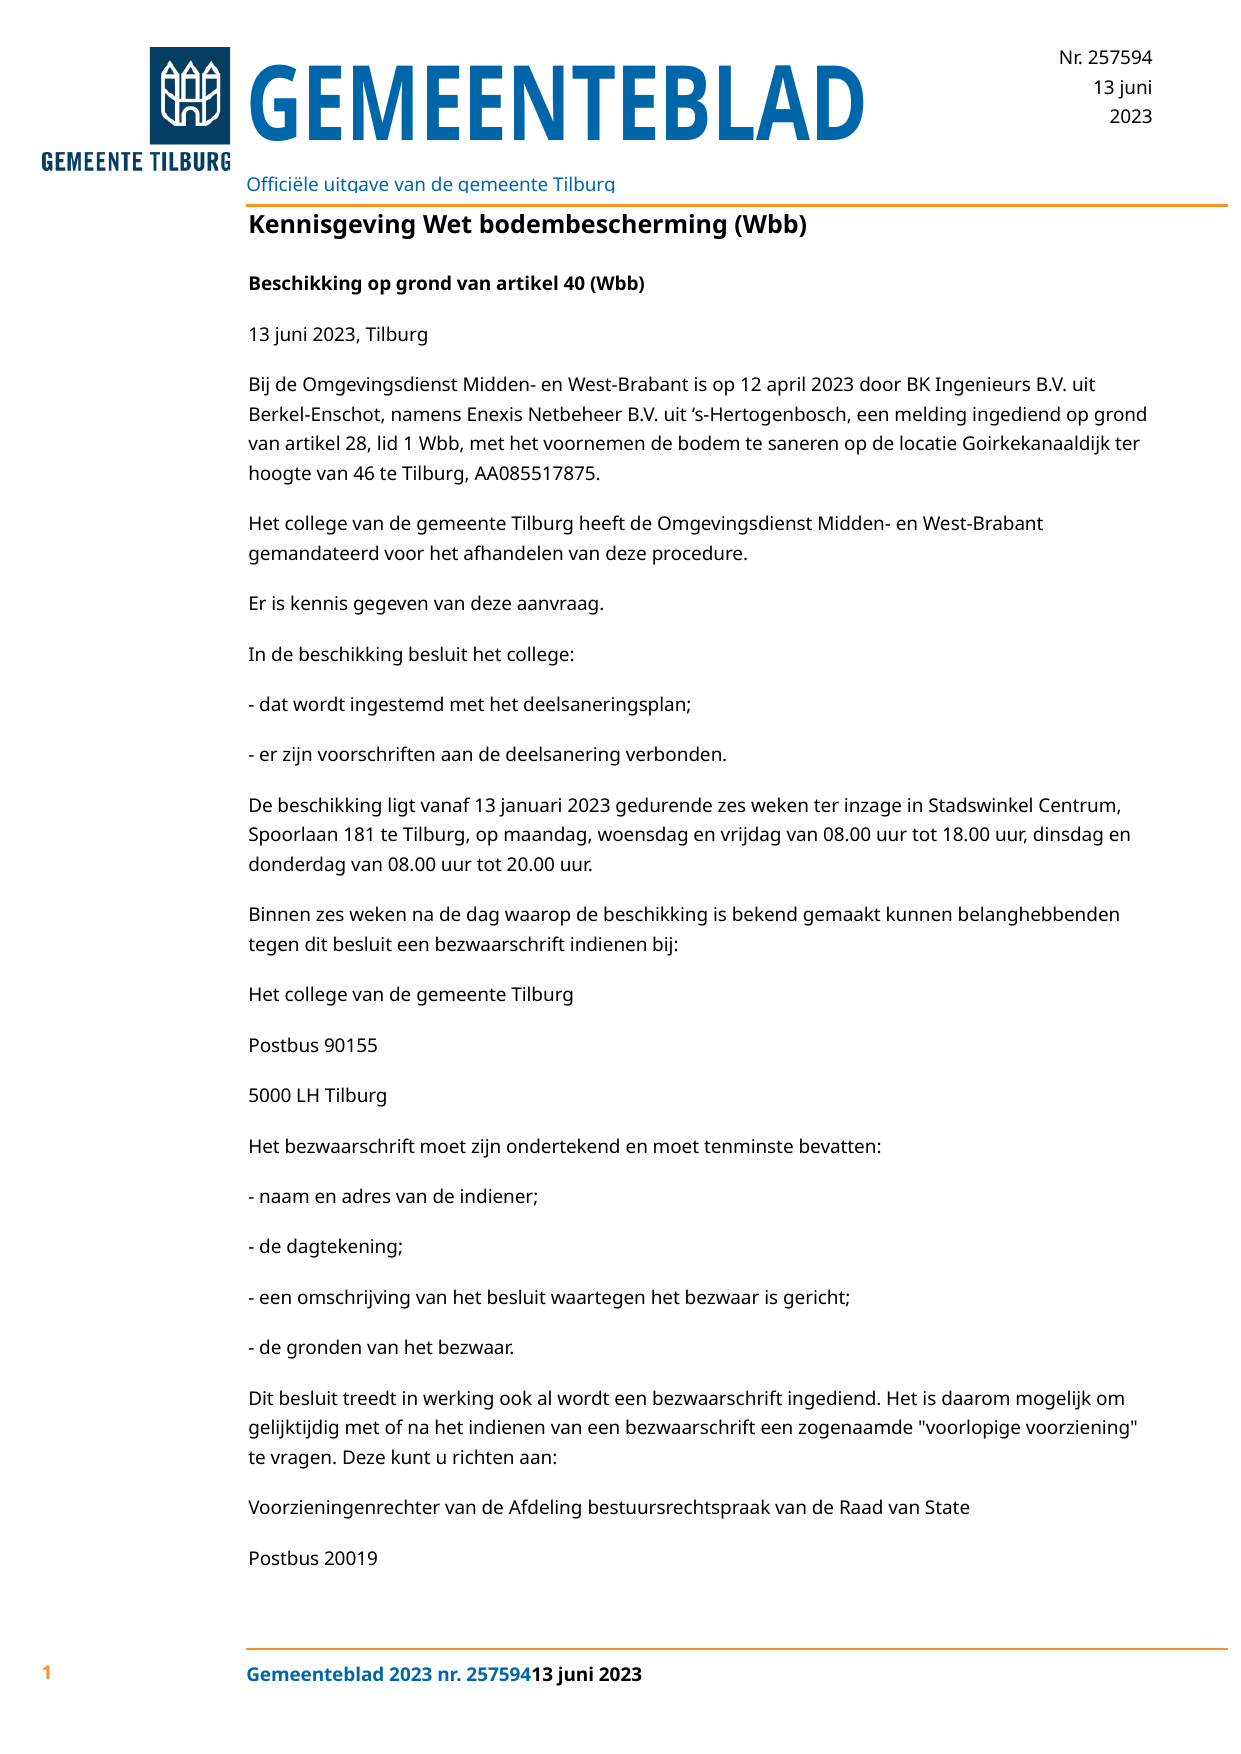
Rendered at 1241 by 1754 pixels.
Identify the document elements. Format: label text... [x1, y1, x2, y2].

text In de beschikking besluit het college: [248, 641, 1152, 666]
text Er is kennis gegeven van deze aanvraag. [248, 590, 1152, 616]
text Voorzieningenrechter van de Afdeling bestuursrechtspraak van de Raad van State [248, 1494, 1152, 1520]
text Postbus 90155 [248, 1032, 1152, 1058]
text Kennisgeving Wet bodembescherming (Wbb) [248, 207, 1152, 241]
text - naam en adres van de indiener; [248, 1183, 1152, 1209]
text Binnen zes weken na de dag waarop de beschikking is bekend gemaakt kunnen belanghebbenden tegen dit besluit een bezwaarschrift indienen bij: [248, 902, 1152, 957]
text Het college van de gemeente Tilburg [248, 982, 1152, 1007]
text - de dagtekening; [248, 1234, 1152, 1259]
picture [41, 47, 231, 172]
text Het college van de gemeente Tilburg heeft de Omgevingsdienst Midden- en West-Brabant gemandateerd voor het afhandelen van deze procedure. [248, 510, 1152, 566]
text Beschikking op grond van artikel 40 (Wbb) [248, 270, 1152, 296]
text De beschikking ligt vanaf 13 januari 2023 gedurende zes weken ter inzage in Stadswinkel Centrum, Spoorlaan 181 te Tilburg, op maandag, woensdag en vrijdag van 08.00 uur tot 18.00 uur, dinsdag en donderdag van 08.00 uur tot 20.00 uur. [248, 792, 1152, 877]
text - de gronden van het bezwaar. [248, 1334, 1152, 1360]
text - een omschrijving van het besluit waartegen het bezwaar is gericht; [248, 1284, 1152, 1310]
text Dit besluit treedt in werking ook al wordt een bezwaarschrift ingediend. Het is daarom mogelijk om gelijktijdig met of na het indienen van een bezwaarschrift een zogenaamde "voorlopige voorziening" te vragen. Deze kunt u richten aan: [248, 1385, 1152, 1470]
text 5000 LH Tilburg [248, 1082, 1152, 1108]
text Postbus 20019 [248, 1545, 1152, 1571]
text - er zijn voorschriften aan de deelsanering verbonden. [248, 742, 1152, 767]
text Het bezwaarschrift moet zijn ondertekend en moet tenminste bevatten: [248, 1133, 1152, 1158]
text 13 juni 2023, Tilburg [248, 321, 1152, 346]
text - dat wordt ingestemd met het deelsaneringsplan; [248, 691, 1152, 717]
text Bij de Omgevingsdienst Midden- en West-Brabant is op 12 april 2023 door BK Ingenieurs B.V. uit Berkel-Enschot, namens Enexis Netbeheer B.V. uit ‘s-Hertogenbosch, een melding ingediend op grond van artikel 28, lid 1 Wbb, met het voornemen de bodem te saneren op de locatie Goirkekanaaldijk ter hoogte van 46 te Tilburg, AA085517875. [248, 371, 1152, 486]
